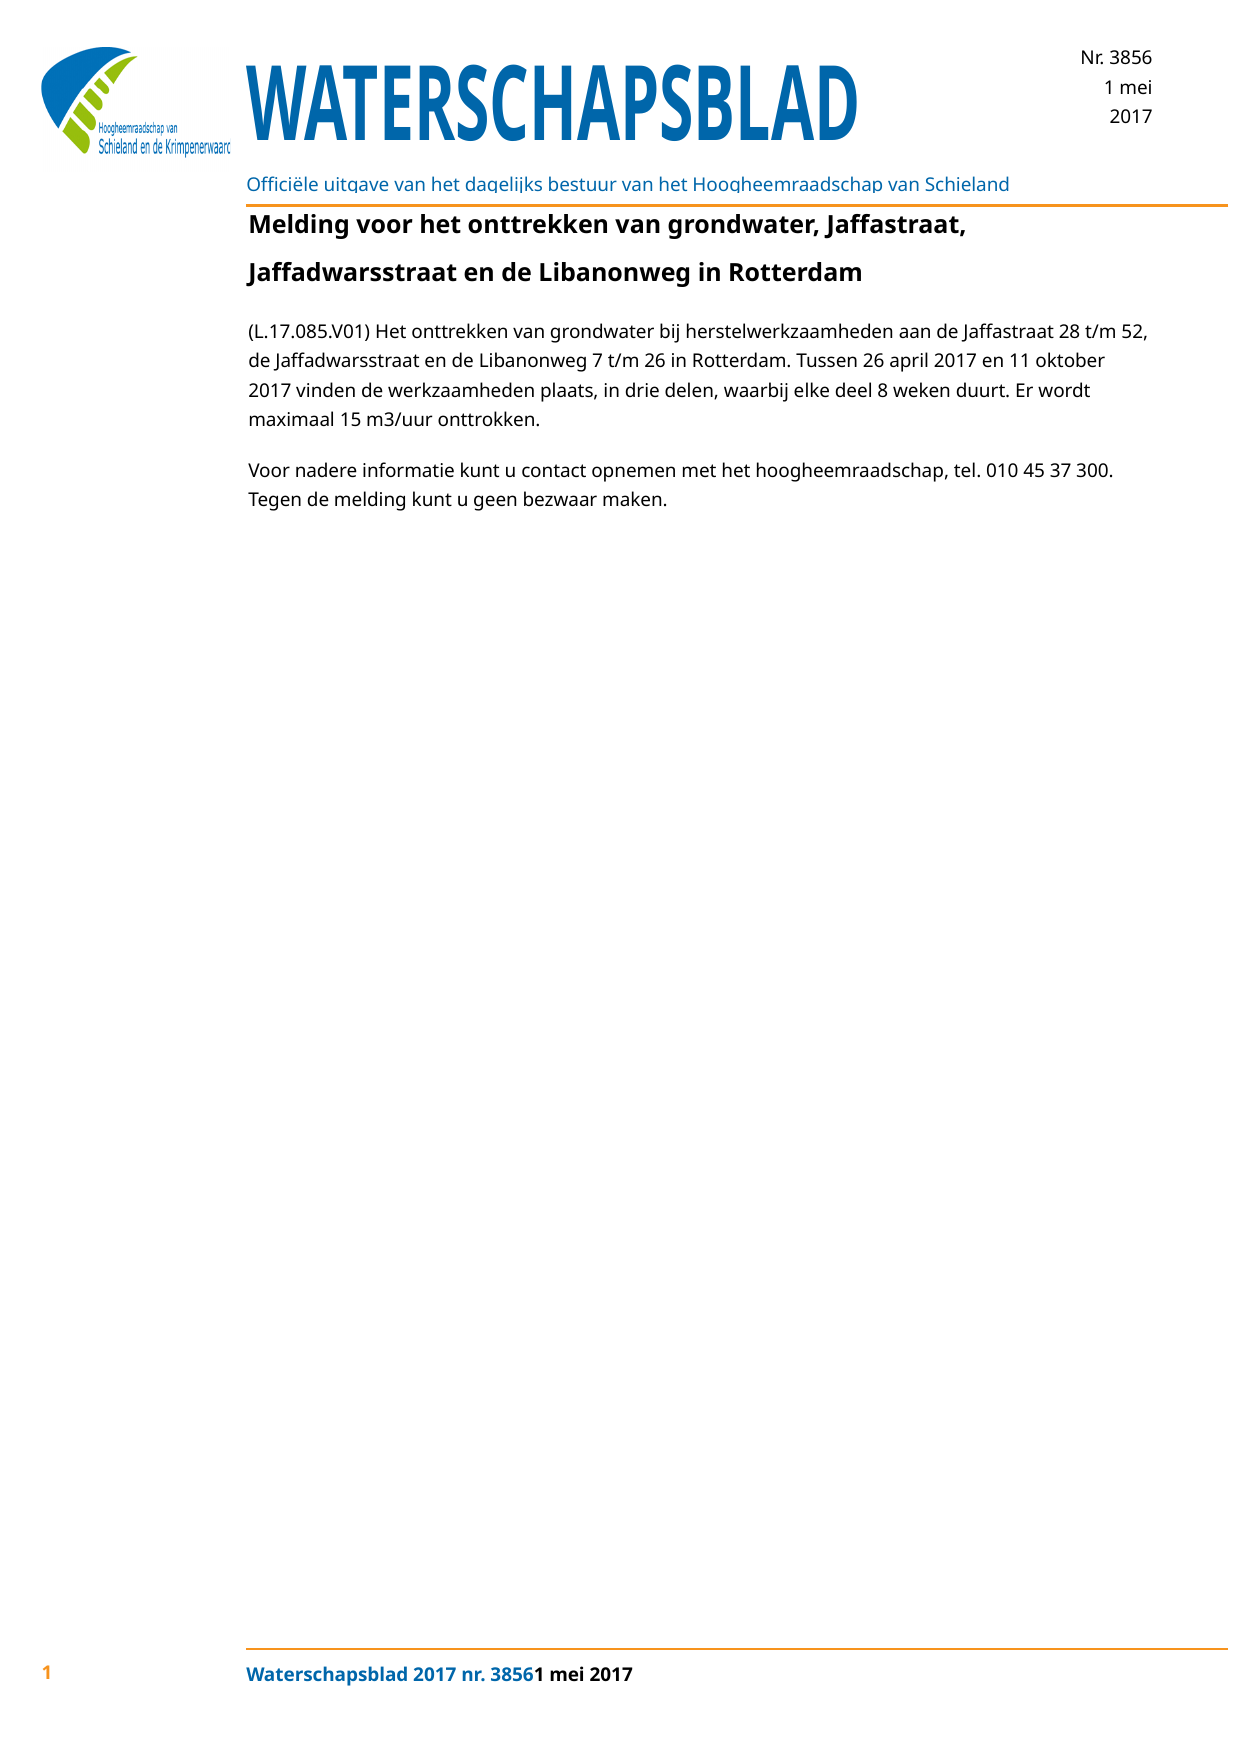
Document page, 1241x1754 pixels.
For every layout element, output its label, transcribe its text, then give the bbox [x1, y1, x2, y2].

picture [41, 47, 231, 172]
text Melding voor het onttrekken van grondwater, Jaffastraat, Jaffadwarsstraat en de Libanonweg in Rotterdam [248, 207, 1152, 288]
text (L.17.085.V01) Het onttrekken van grondwater bij herstelwerkzaamheden aan de Jaffastraat 28 t/m 52, de Jaffadwarsstraat en de Libanonweg 7 t/m 26 in Rotterdam. Tussen 26 april 2017 en 11 oktober 2017 vinden de werkzaamheden plaats, in drie delen, waarbij elke deel 8 weken duurt. Er wordt maximaal 15 m3/uur onttrokken. [248, 318, 1152, 432]
text Voor nadere informatie kunt u contact opnemen met het hoogheemraadschap, tel. 010 45 37 300. Tegen de melding kunt u geen bezwaar maken. [248, 457, 1152, 512]
